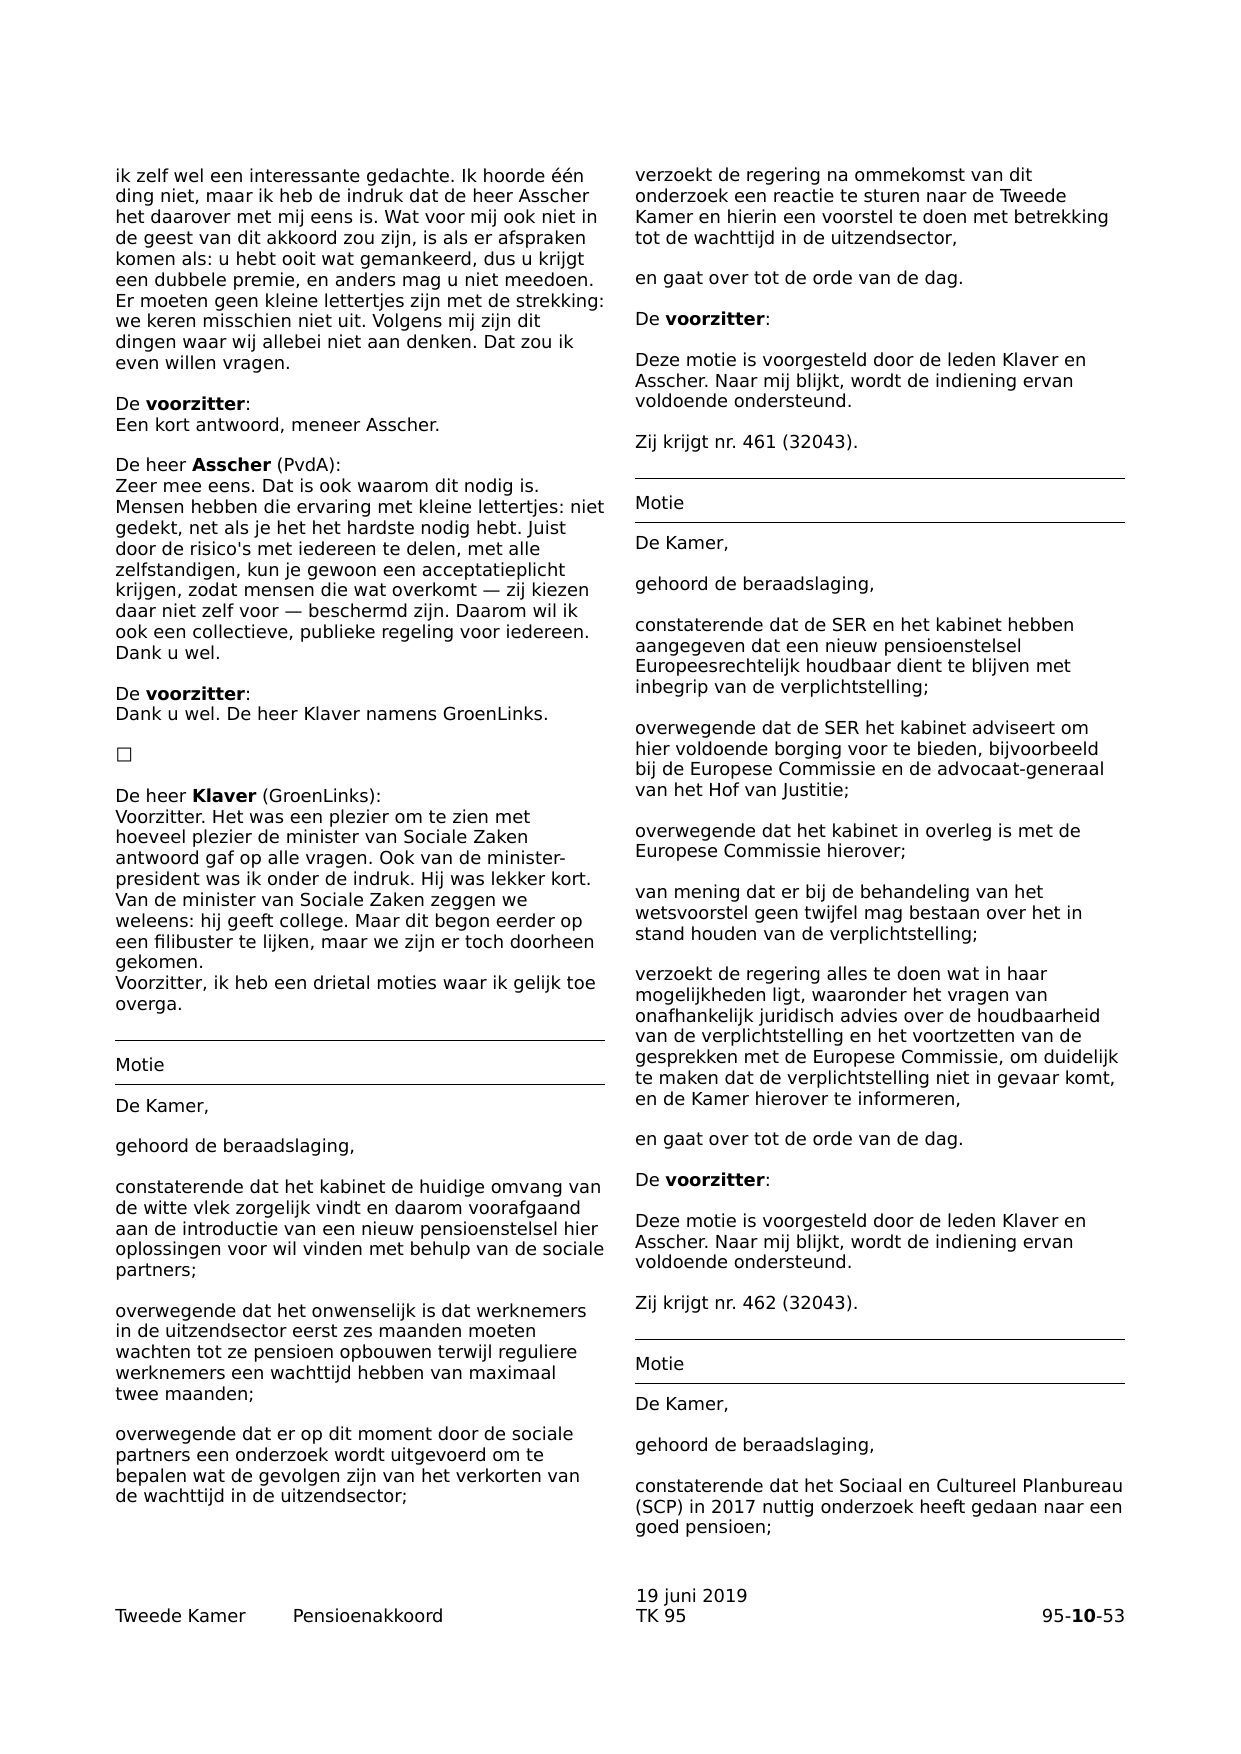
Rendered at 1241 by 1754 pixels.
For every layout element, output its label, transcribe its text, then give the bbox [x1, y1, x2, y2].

text De voorzitter: [115, 394, 605, 414]
text constaterende dat het Sociaal en Cultureel Planbureau (SCP) in 2017 nuttig onderzoek heeft gedaan naar een goed pensioen; [635, 1476, 1125, 1538]
text Motie [115, 1055, 605, 1075]
text overwegende dat de SER het kabinet adviseert om hier voldoende borging voor te bieden, bijvoorbeeld bij de Europese Commissie en de advocaat-generaal van het Hof van Justitie; [635, 718, 1125, 801]
text constaterende dat de SER en het kabinet hebben aangegeven dat een nieuw pensioenstelsel Europeesrechtelijk houdbaar dient te blijven met inbegrip van de verplichtstelling; [635, 615, 1125, 698]
text Zij krijgt nr. 462 (32043). [635, 1293, 1125, 1314]
text De heer Klaver (GroenLinks): [115, 786, 605, 806]
text ik zelf wel een interessante gedachte. Ik hoorde één ding niet, maar ik heb de indruk dat de heer Asscher het daarover met mij eens is. Wat voor mij ook niet in de geest van dit akkoord zou zijn, is als er afspraken komen als: u hebt ooit wat gemankeerd, dus u krijgt een dubbele premie, en anders mag u niet meedoen. Er moeten geen kleine lettertjes zijn met de strekking: we keren misschien niet uit. Volgens mij zijn dit dingen waar wij allebei niet aan denken. Dat zou ik even willen vragen. [115, 165, 605, 374]
text De Kamer, [635, 533, 1125, 554]
text Deze motie is voorgesteld door de leden Klaver en Asscher. Naar mij blijkt, wordt de indiening ervan voldoende ondersteund. [635, 1211, 1125, 1273]
text gehoord de beraadslaging, [635, 1435, 1125, 1456]
text De voorzitter: [635, 309, 1125, 330]
text overwegende dat het kabinet in overleg is met de Europese Commissie hierover; [635, 821, 1125, 862]
text verzoekt de regering alles te doen wat in haar mogelijkheden ligt, waaronder het vragen van onafhankelijk juridisch advies over de houdbaarheid van de verplichtstelling en het voortzetten van de gesprekken met de Europese Commissie, om duidelijk te maken dat de verplichtstelling niet in gevaar komt, en de Kamer hierover te informeren, [635, 964, 1125, 1109]
text verzoekt de regering na ommekomst van dit onderzoek een reactie te sturen naar de Tweede Kamer en hierin een voorstel te doen met betrekking tot de wachttijd in de uitzendsector, [635, 165, 1125, 248]
text Voorzitter. Het was een plezier om te zien met hoeveel plezier de minister van Sociale Zaken antwoord gaf op alle vragen. Ook van de minister-president was ik onder de indruk. Hij was lekker kort. Van de minister van Sociale Zaken zeggen we weleens: hij geeft college. Maar dit begon eerder op een filibuster te lijken, maar we zijn er toch doorheen gekomen. [115, 806, 605, 973]
text De Kamer, [115, 1095, 605, 1116]
text Deze motie is voorgesteld door de leden Klaver en Asscher. Naar mij blijkt, wordt de indiening ervan voldoende ondersteund. [635, 350, 1125, 412]
text constaterende dat het kabinet de huidige omvang van de witte vlek zorgelijk vindt en daarom voorafgaand aan de introductie van een nieuw pensioenstelsel hier oplossingen voor wil vinden met behulp van de sociale partners; [115, 1177, 605, 1281]
text Een kort antwoord, meneer Asscher. [115, 414, 605, 435]
text Zij krijgt nr. 461 (32043). [635, 432, 1125, 453]
text overwegende dat het onwenselijk is dat werknemers in de uitzendsector eerst zes maanden moeten wachten tot ze pensioen opbouwen terwijl reguliere werknemers een wachttijd hebben van maximaal twee maanden; [115, 1301, 605, 1404]
text Motie [635, 492, 1125, 513]
text Motie [635, 1353, 1125, 1374]
text Dank u wel. De heer Klaver namens GroenLinks. [115, 704, 605, 725]
text De voorzitter: [635, 1170, 1125, 1191]
text De heer Asscher (PvdA): [115, 455, 605, 476]
text van mening dat er bij de behandeling van het wetsvoorstel geen twijfel mag bestaan over het in stand houden van de verplichtstelling; [635, 882, 1125, 944]
text De voorzitter: [115, 683, 605, 704]
text gehoord de beraadslaging, [115, 1136, 605, 1157]
text Voorzitter, ik heb een drietal moties waar ik gelijk toe overga. [115, 973, 605, 1015]
text overwegende dat er op dit moment door de sociale partners een onderzoek wordt uitgevoerd om te bepalen wat de gevolgen zijn van het verkorten van de wachttijd in de uitzendsector; [115, 1424, 605, 1507]
text De Kamer, [635, 1394, 1125, 1415]
text Dank u wel. [115, 643, 605, 663]
text en gaat over tot de orde van de dag. [635, 1129, 1125, 1150]
text gehoord de beraadslaging, [635, 574, 1125, 595]
text ⬜ [115, 745, 605, 766]
text en gaat over tot de orde van de dag. [635, 268, 1125, 289]
text Zeer mee eens. Dat is ook waarom dit nodig is. Mensen hebben die ervaring met kleine lettertjes: niet gedekt, net als je het het hardste nodig hebt. Juist door de risico's met iedereen te delen, met alle zelfstandigen, kun je gewoon een acceptatieplicht krijgen, zodat mensen die wat overkomt — zij kiezen daar niet zelf voor — beschermd zijn. Daarom wil ik ook een collectieve, publieke regeling voor iedereen. [115, 476, 605, 643]
